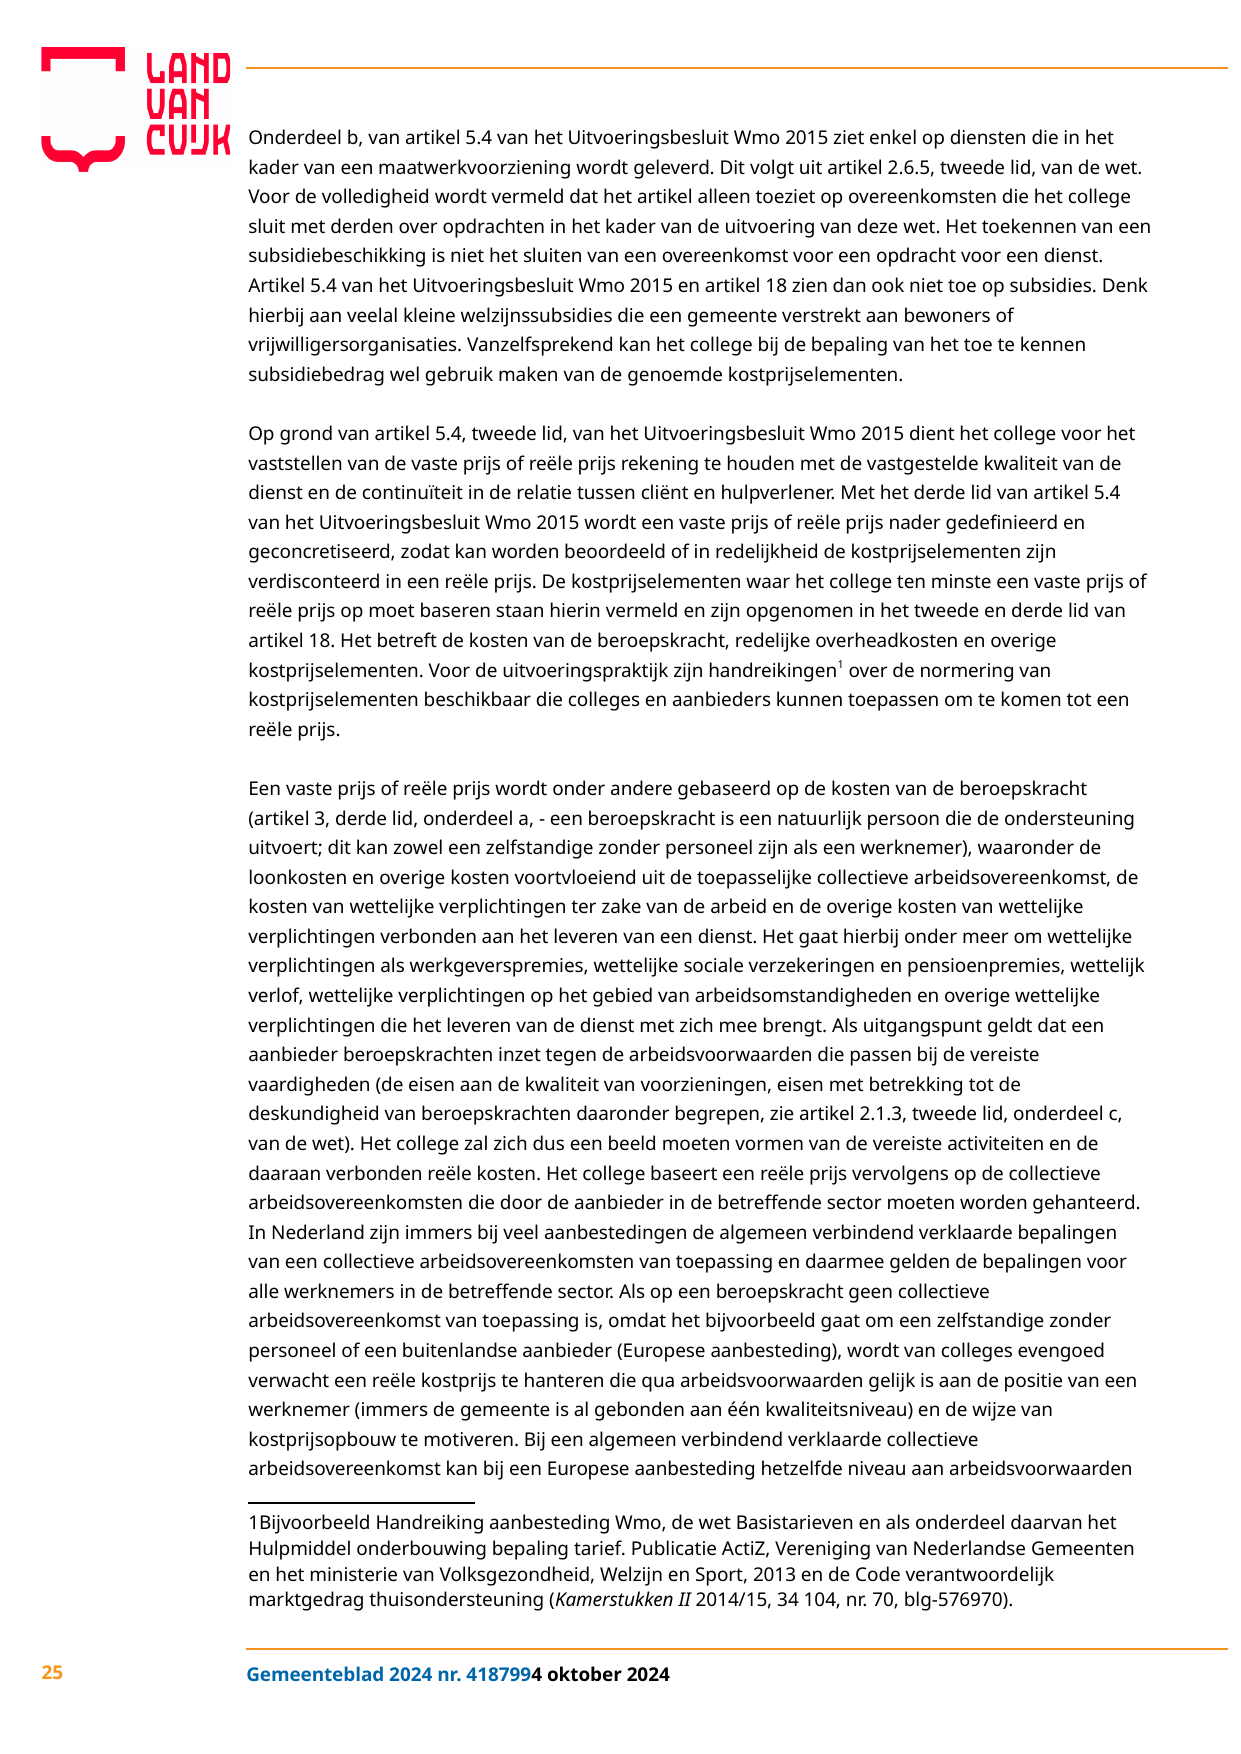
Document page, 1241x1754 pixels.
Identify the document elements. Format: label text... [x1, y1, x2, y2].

text Een vaste prijs of reële prijs wordt onder andere gebaseerd op de kosten van de beroepskracht (artikel 3, derde lid, onderdeel a, - een beroepskracht is een natuurlijk persoon die de ondersteuning uitvoert; dit kan zowel een zelfstandige zonder personeel zijn als een werknemer), waaronder de loonkosten en overige kosten voortvloeiend uit de toepasselijke collectieve arbeidsovereenkomst, de kosten van wettelijke verplichtingen ter zake van de arbeid en de overige kosten van wettelijke verplichtingen verbonden aan het leveren van een dienst. Het gaat hierbij onder meer om wettelijke verplichtingen als werkgeverspremies, wettelijke sociale verzekeringen en pensioenpremies, wettelijk verlof, wettelijke verplichtingen op het gebied van arbeidsomstandigheden en overige wettelijke verplichtingen die het leveren van de dienst met zich mee brengt. Als uitgangspunt geldt dat een aanbieder beroepskrachten inzet tegen de arbeidsvoorwaarden die passen bij de vereiste vaardigheden (de eisen aan de kwaliteit van voorzieningen, eisen met betrekking tot de deskundigheid van beroepskrachten daaronder begrepen, zie artikel 2.1.3, tweede lid, onderdeel c, van de wet). Het college zal zich dus een beeld moeten vormen van de vereiste activiteiten en de daaraan verbonden reële kosten. Het college baseert een reële prijs vervolgens op de collectieve arbeidsovereenkomsten die door de aanbieder in de betreffende sector moeten worden gehanteerd. In Nederland zijn immers bij veel aanbestedingen de algemeen verbindend verklaarde bepalingen van een collectieve arbeidsovereenkomsten van toepassing en daarmee gelden de bepalingen voor alle werknemers in de betreffende sector. Als op een beroepskracht geen collectieve arbeidsovereenkomst van toepassing is, omdat het bijvoorbeeld gaat om een zelfstandige zonder personeel of een buitenlandse aanbieder (Europese aanbesteding), wordt van colleges evengoed verwacht een reële kostprijs te hanteren die qua arbeidsvoorwaarden gelijk is aan de positie van een werknemer (immers de gemeente is al gebonden aan één kwaliteitsniveau) en de wijze van kostprijsopbouw te motiveren. Bij een algemeen verbindend verklaarde collectieve arbeidsovereenkomst kan bij een Europese aanbesteding hetzelfde niveau aan arbeidsvoorwaarden [248, 775, 1152, 1481]
text Bijvoorbeeld Handreiking aanbesteding Wmo, de wet Basistarieven en als onderdeel daarvan het Hulpmiddel onderbouwing bepaling tarief. Publicatie ActiZ, Vereniging van Nederlandse Gemeenten en het ministerie van Volksgezondheid, Welzijn en Sport, 2013 en de Code verantwoordelijk marktgedrag thuisondersteuning (Kamerstukken II 2014/15, 34 104, nr. 70, blg-576970). [248, 1509, 1152, 1612]
picture [41, 47, 231, 172]
text Onderdeel b, van artikel 5.4 van het Uitvoeringsbesluit Wmo 2015 ziet enkel op diensten die in het kader van een maatwerkvoorziening wordt geleverd. Dit volgt uit artikel 2.6.5, tweede lid, van de wet. Voor de volledigheid wordt vermeld dat het artikel alleen toeziet op overeenkomsten die het college sluit met derden over opdrachten in het kader van de uitvoering van deze wet. Het toekennen van een subsidiebeschikking is niet het sluiten van een overeenkomst voor een opdracht voor een dienst. Artikel 5.4 van het Uitvoeringsbesluit Wmo 2015 en artikel 18 zien dan ook niet toe op subsidies. Denk hierbij aan veelal kleine welzijnssubsidies die een gemeente verstrekt aan bewoners of vrijwilligersorganisaties. Vanzelfsprekend kan het college bij de bepaling van het toe te kennen subsidiebedrag wel gebruik maken van de genoemde kostprijselementen. [248, 124, 1152, 387]
text Op grond van artikel 5.4, tweede lid, van het Uitvoeringsbesluit Wmo 2015 dient het college voor het vaststellen van de vaste prijs of reële prijs rekening te houden met de vastgestelde kwaliteit van de dienst en de continuïteit in de relatie tussen cliënt en hulpverlener. Met het derde lid van artikel 5.4 van het Uitvoeringsbesluit Wmo 2015 wordt een vaste prijs of reële prijs nader gedefinieerd en geconcretiseerd, zodat kan worden beoordeeld of in redelijkheid de kostprijselementen zijn verdisconteerd in een reële prijs. De kostprijselementen waar het college ten minste een vaste prijs of reële prijs op moet baseren staan hierin vermeld en zijn opgenomen in het tweede en derde lid van artikel 18. Het betreft de kosten van de beroepskracht, redelijke overheadkosten en overige kostprijselementen. Voor de uitvoeringspraktijk zijn handreikingen over de normering van kostprijselementen beschikbaar die colleges en aanbieders kunnen toepassen om te komen tot een reële prijs. [248, 420, 1152, 742]
